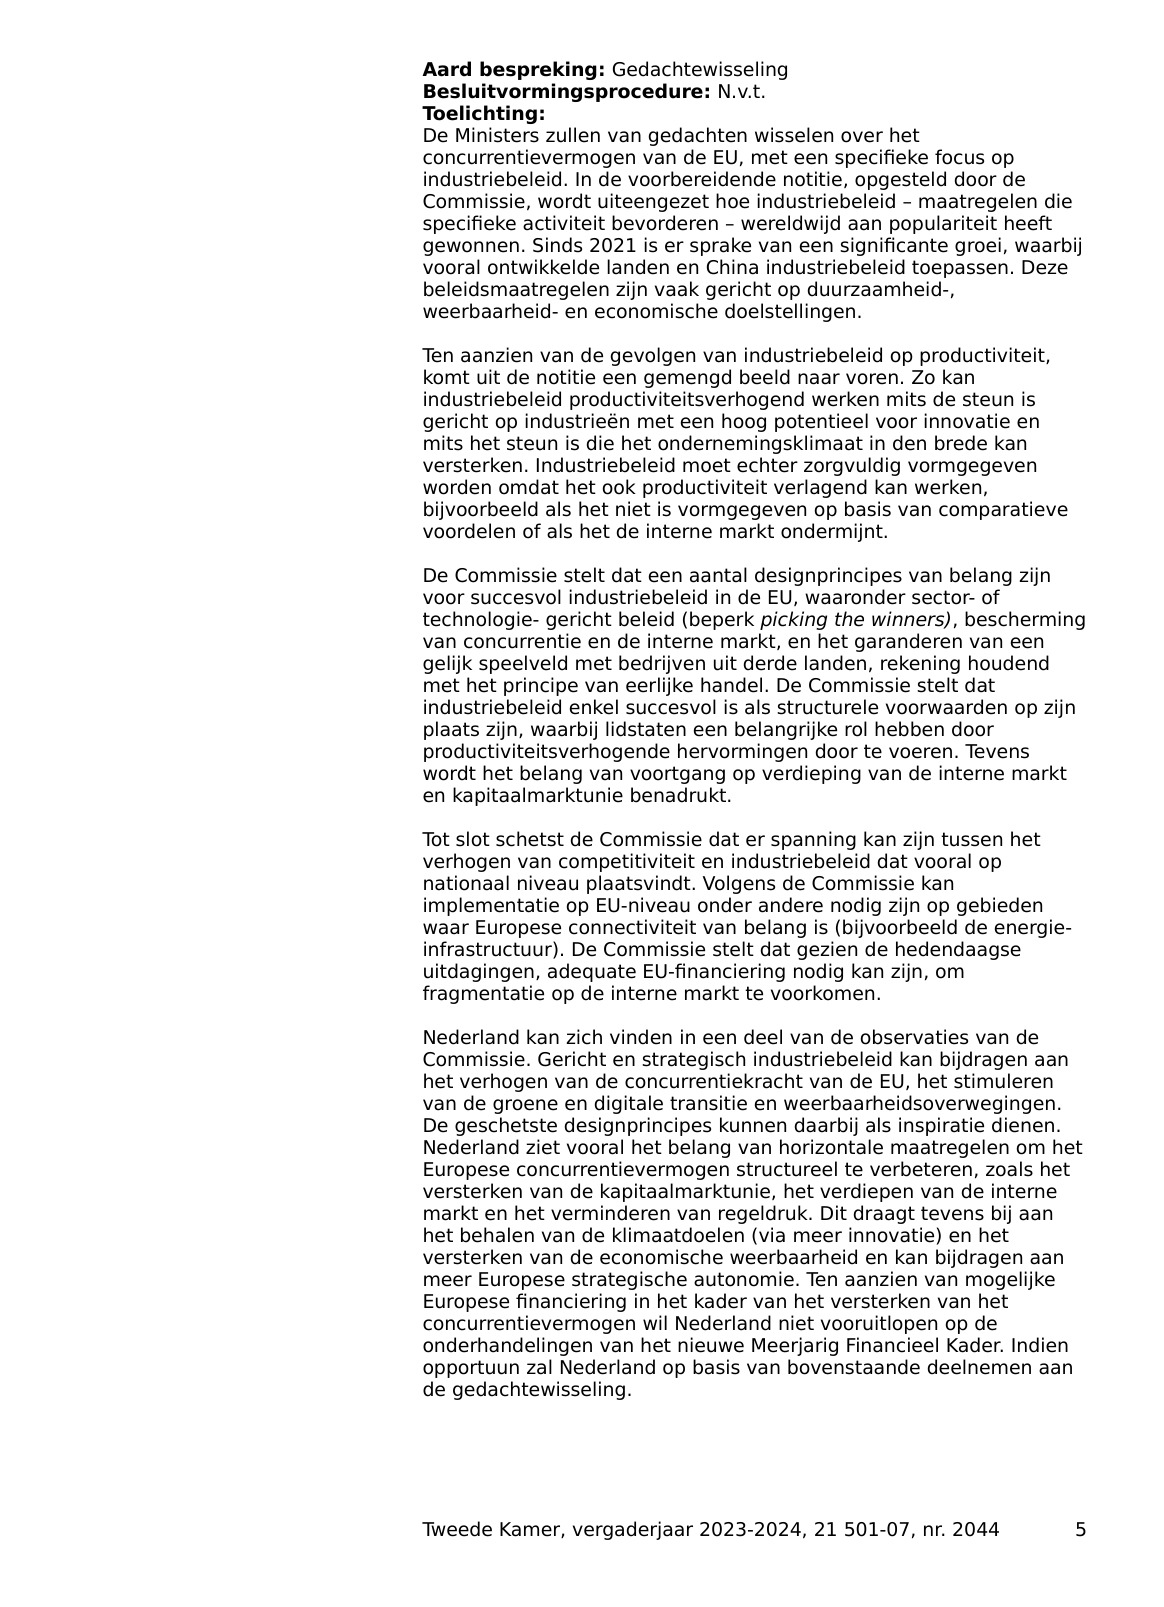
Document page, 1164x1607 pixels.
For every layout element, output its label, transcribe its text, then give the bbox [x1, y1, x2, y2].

text Nederland kan zich vinden in een deel van de observaties van de Commissie. Gericht en strategisch industriebeleid kan bijdragen aan het verhogen van de concurrentiekracht van de EU, het stimuleren van de groene en digitale transitie en weerbaarheidsoverwegingen. De geschetste designprincipes kunnen daarbij als inspiratie dienen. Nederland ziet vooral het belang van horizontale maatregelen om het Europese concurrentievermogen structureel te verbeteren, zoals het versterken van de kapitaalmarktunie, het verdiepen van de interne markt en het verminderen van regeldruk. Dit draagt tevens bij aan het behalen van de klimaatdoelen (via meer innovatie) en het versterken van de economische weerbaarheid en kan bijdragen aan meer Europese strategische autonomie. Ten aanzien van mogelijke Europese financiering in het kader van het versterken van het concurrentievermogen wil Nederland niet vooruitlopen op de onderhandelingen van het nieuwe Meerjarig Financieel Kader. Indien opportuun zal Nederland op basis van bovenstaande deelnemen aan de gedachtewisseling. [422, 1027, 1087, 1401]
text Ten aanzien van de gevolgen van industriebeleid op productiviteit, komt uit de notitie een gemengd beeld naar voren. Zo kan industriebeleid productiviteitsverhogend werken mits de steun is gericht op industrieën met een hoog potentieel voor innovatie en mits het steun is die het ondernemingsklimaat in den brede kan versterken. Industriebeleid moet echter zorgvuldig vormgegeven worden omdat het ook productiviteit verlagend kan werken, bijvoorbeeld als het niet is vormgegeven op basis van comparatieve voordelen of als het de interne markt ondermijnt. [422, 345, 1087, 543]
text Aard bespreking: Gedachtewisseling [422, 59, 1087, 81]
text De Commissie stelt dat een aantal designprincipes van belang zijn voor succesvol industriebeleid in de EU, waaronder sector- of technologie- gericht beleid (beperk picking the winners), bescherming van concurrentie en de interne markt, en het garanderen van een gelijk speelveld met bedrijven uit derde landen, rekening houdend met het principe van eerlijke handel. De Commissie stelt dat industriebeleid enkel succesvol is als structurele voorwaarden op zijn plaats zijn, waarbij lidstaten een belangrijke rol hebben door productiviteitsverhogende hervormingen door te voeren. Tevens wordt het belang van voortgang op verdieping van de interne markt en kapitaalmarktunie benadrukt. [422, 565, 1087, 807]
text Besluitvormingsprocedure: N.v.t. [422, 81, 1087, 103]
text Toelichting: [422, 103, 1087, 125]
text De Ministers zullen van gedachten wisselen over het concurrentievermogen van de EU, met een specifieke focus op industriebeleid. In de voorbereidende notitie, opgesteld door de Commissie, wordt uiteengezet hoe industriebeleid – maatregelen die specifieke activiteit bevorderen – wereldwijd aan populariteit heeft gewonnen. Sinds 2021 is er sprake van een significante groei, waarbij vooral ontwikkelde landen en China industriebeleid toepassen. Deze beleidsmaatregelen zijn vaak gericht op duurzaamheid-, weerbaarheid- en economische doelstellingen. [422, 125, 1087, 323]
text Tot slot schetst de Commissie dat er spanning kan zijn tussen het verhogen van competitiviteit en industriebeleid dat vooral op nationaal niveau plaatsvindt. Volgens de Commissie kan implementatie op EU-niveau onder andere nodig zijn op gebieden waar Europese connectiviteit van belang is (bijvoorbeeld de energie-infrastructuur). De Commissie stelt dat gezien de hedendaagse uitdagingen, adequate EU-financiering nodig kan zijn, om fragmentatie op de interne markt te voorkomen. [422, 829, 1087, 1005]
